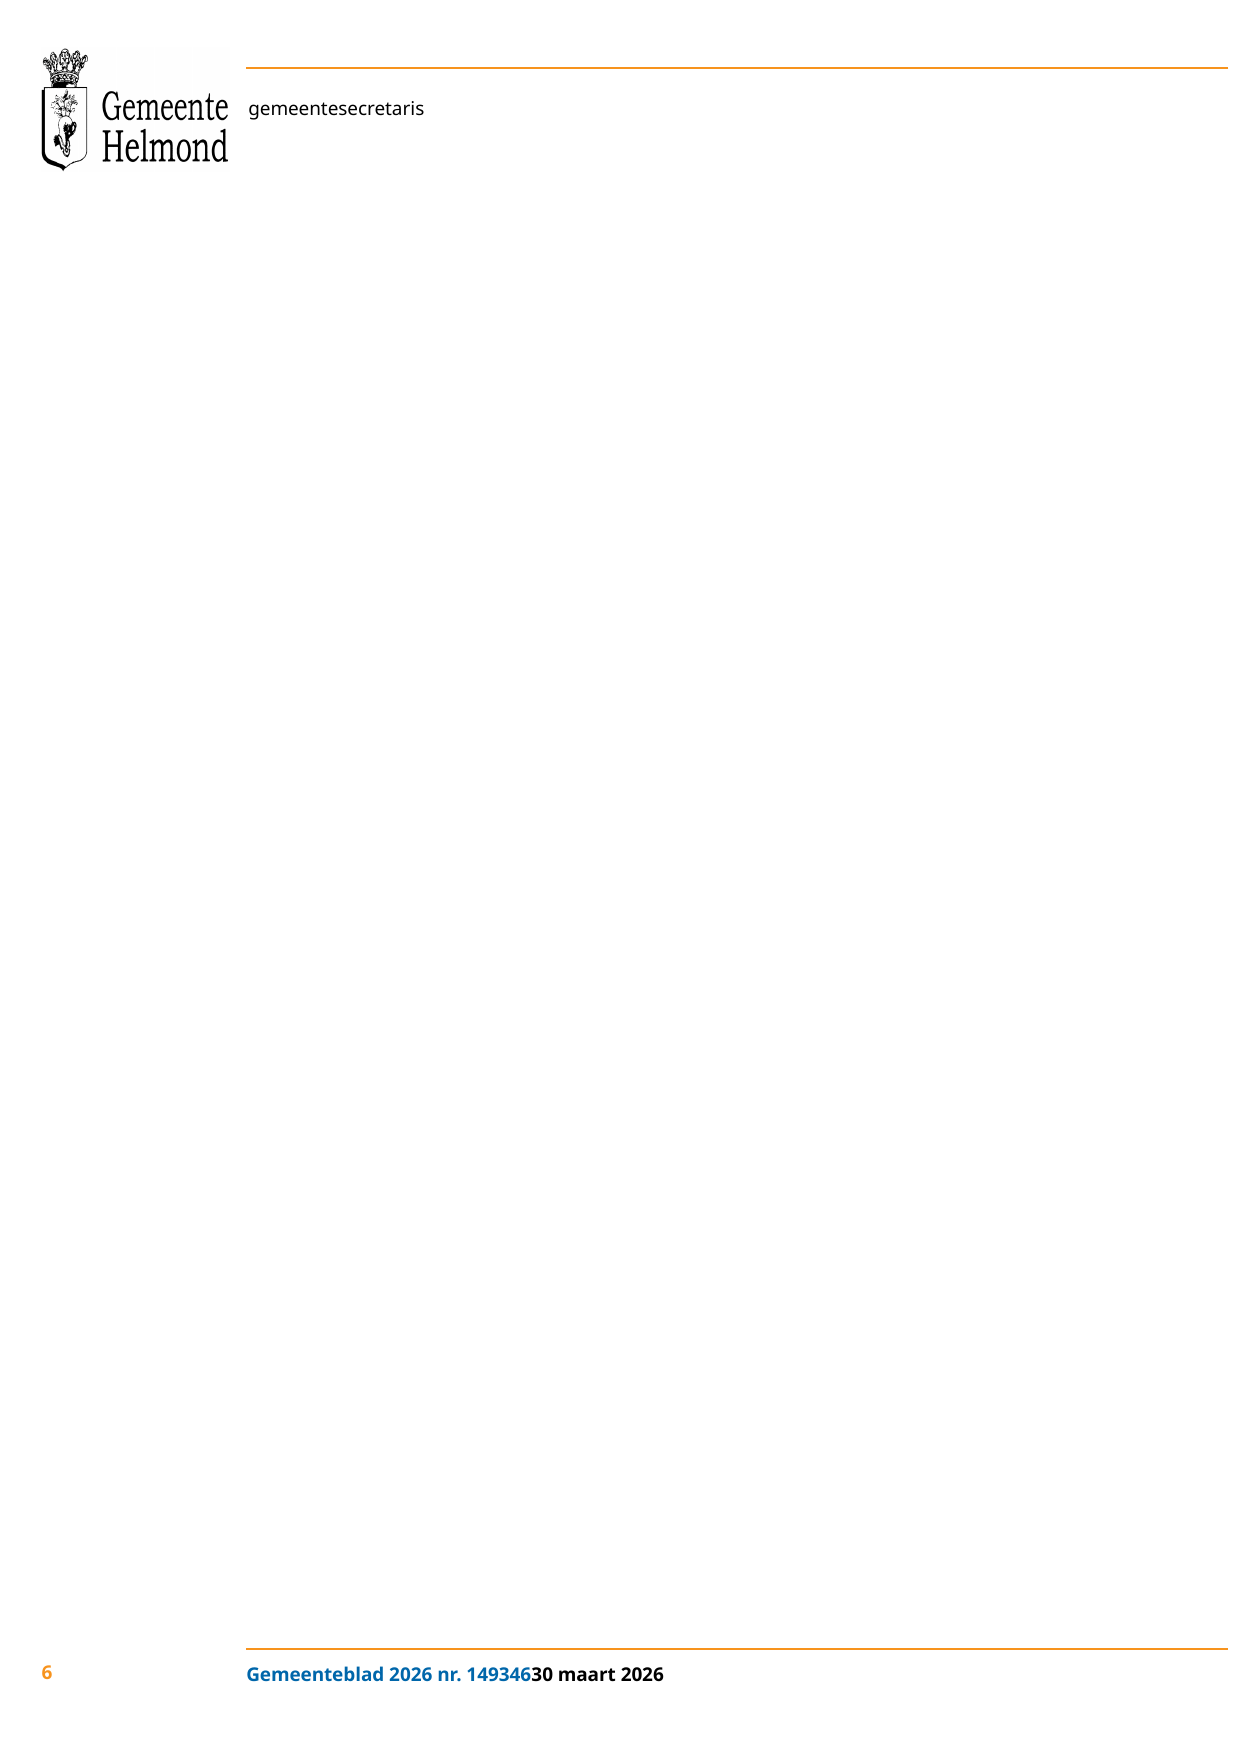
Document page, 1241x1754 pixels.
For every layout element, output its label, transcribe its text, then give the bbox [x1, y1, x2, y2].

text gemeentesecretaris [248, 95, 1152, 121]
picture [41, 47, 231, 172]
